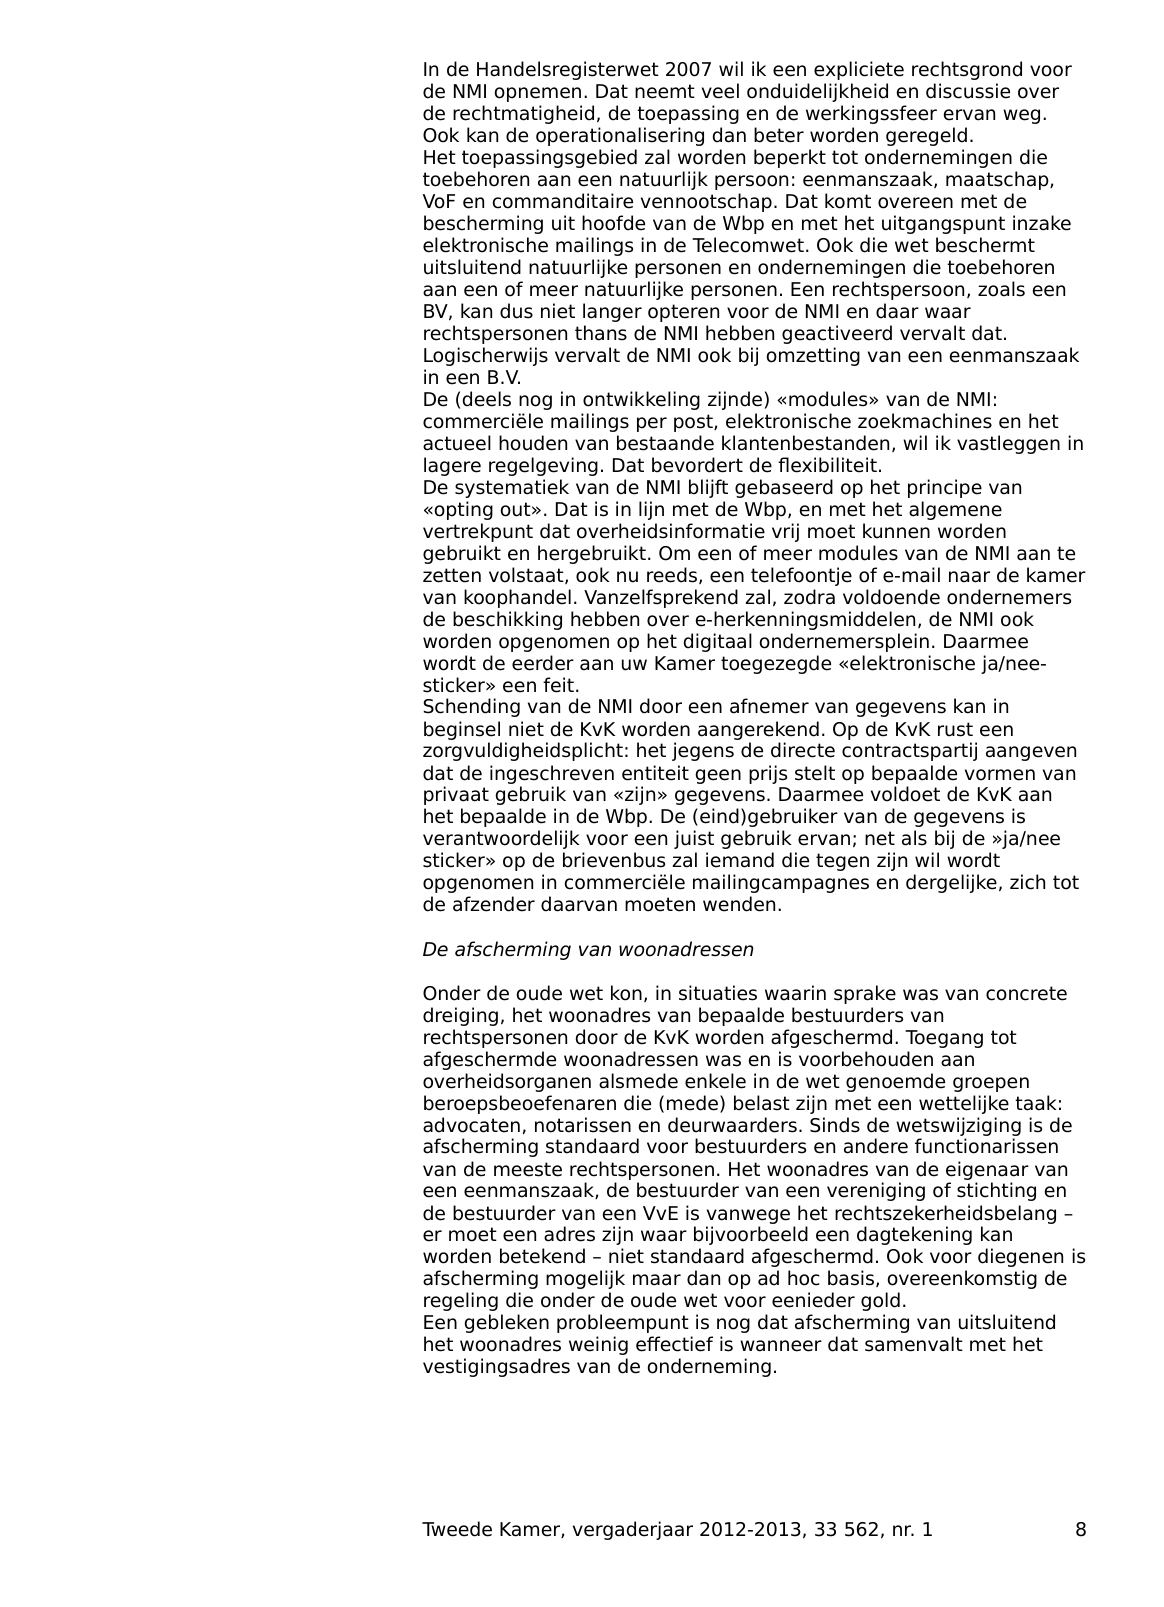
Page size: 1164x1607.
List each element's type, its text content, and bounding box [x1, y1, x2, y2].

subtitle De afscherming van woonadressen [422, 938, 1087, 960]
text Onder de oude wet kon, in situaties waarin sprake was van concrete dreiging, het woonadres van bepaalde bestuurders van rechtspersonen door de KvK worden afgeschermd. Toegang tot afgeschermde woonadressen was en is voorbehouden aan overheidsorganen alsmede enkele in de wet genoemde groepen beroepsbeoefenaren die (mede) belast zijn met een wettelijke taak: advocaten, notarissen en deurwaarders. Sinds de wetswijziging is de afscherming standaard voor bestuurders en andere functionarissen van de meeste rechtspersonen. Het woonadres van de eigenaar van een eenmanszaak, de bestuurder van een vereniging of stichting en de bestuurder van een VvE is vanwege het rechtszekerheidsbelang – er moet een adres zijn waar bijvoorbeeld een dagtekening kan worden betekend – niet standaard afgeschermd. Ook voor diegenen is afscherming mogelijk maar dan op ad hoc basis, overeenkomstig de regeling die onder de oude wet voor eenieder gold. [422, 983, 1087, 1312]
text Schending van de NMI door een afnemer van gegevens kan in beginsel niet de KvK worden aangerekend. Op de KvK rust een zorgvuldigheidsplicht: het jegens de directe contractspartij aangeven dat de ingeschreven entiteit geen prijs stelt op bepaalde vormen van privaat gebruik van «zijn» gegevens. Daarmee voldoet de KvK aan het bepaalde in de Wbp. De (eind)gebruiker van de gegevens is verantwoordelijk voor een juist gebruik ervan; net als bij de »ja/nee sticker» op de brievenbus zal iemand die tegen zijn wil wordt opgenomen in commerciële mailingcampagnes en dergelijke, zich tot de afzender daarvan moeten wenden. [422, 696, 1087, 916]
text Een gebleken probleempunt is nog dat afscherming van uitsluitend het woonadres weinig effectief is wanneer dat samenvalt met het vestigingsadres van de onderneming. [422, 1312, 1087, 1378]
text In de Handelsregisterwet 2007 wil ik een expliciete rechtsgrond voor de NMI opnemen. Dat neemt veel onduidelijkheid en discussie over de rechtmatigheid, de toepassing en de werkingssfeer ervan weg. Ook kan de operationalisering dan beter worden geregeld. [422, 59, 1087, 147]
text Het toepassingsgebied zal worden beperkt tot ondernemingen die toebehoren aan een natuurlijk persoon: eenmanszaak, maatschap, VoF en commanditaire vennootschap. Dat komt overeen met de bescherming uit hoofde van de Wbp en met het uitgangspunt inzake elektronische mailings in de Telecomwet. Ook die wet beschermt uitsluitend natuurlijke personen en ondernemingen die toebehoren aan een of meer natuurlijke personen. Een rechtspersoon, zoals een BV, kan dus niet langer opteren voor de NMI en daar waar rechtspersonen thans de NMI hebben geactiveerd vervalt dat. Logischerwijs vervalt de NMI ook bij omzetting van een eenmanszaak in een B.V. [422, 147, 1087, 389]
text De (deels nog in ontwikkeling zijnde) «modules» van de NMI: commerciële mailings per post, elektronische zoekmachines en het actueel houden van bestaande klantenbestanden, wil ik vastleggen in lagere regelgeving. Dat bevordert de flexibiliteit. [422, 389, 1087, 477]
text De systematiek van de NMI blijft gebaseerd op het principe van «opting out». Dat is in lijn met de Wbp, en met het algemene vertrekpunt dat overheidsinformatie vrij moet kunnen worden gebruikt en hergebruikt. Om een of meer modules van de NMI aan te zetten volstaat, ook nu reeds, een telefoontje of e-mail naar de kamer van koophandel. Vanzelfsprekend zal, zodra voldoende ondernemers de beschikking hebben over e-herkenningsmiddelen, de NMI ook worden opgenomen op het digitaal ondernemersplein. Daarmee wordt de eerder aan uw Kamer toegezegde «elektronische ja/nee-sticker» een feit. [422, 477, 1087, 696]
